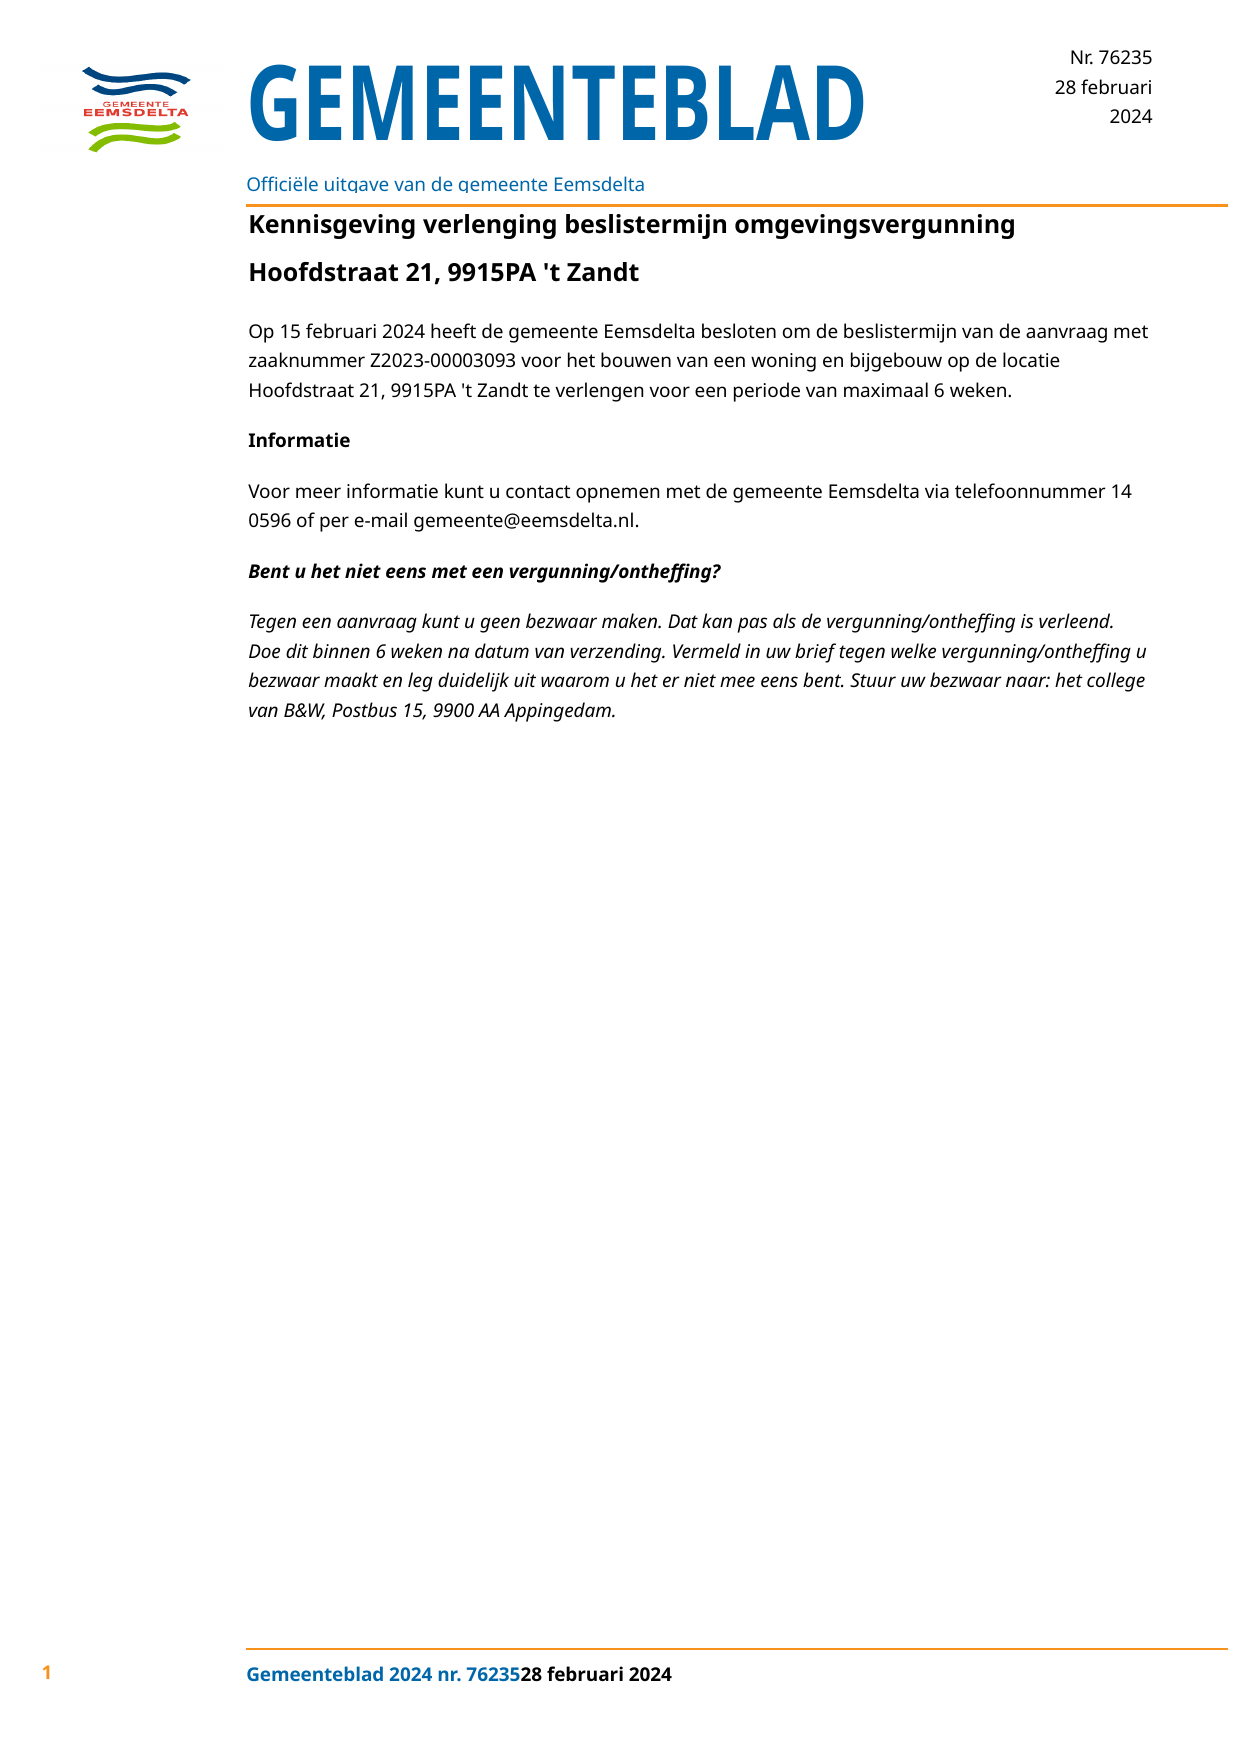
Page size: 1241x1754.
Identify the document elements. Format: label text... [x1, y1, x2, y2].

text Tegen een aanvraag kunt u geen bezwaar maken. Dat kan pas als de vergunning/ontheffing is verleend. Doe dit binnen 6 weken na datum van verzending. Vermeld in uw brief tegen welke vergunning/ontheffing u bezwaar maakt en leg duidelijk uit waarom u het er niet mee eens bent. Stuur uw bezwaar naar: het college van B&W, Postbus 15, 9900 AA Appingedam. [248, 608, 1152, 723]
text Voor meer informatie kunt u contact opnemen met de gemeente Eemsdelta via telefoonnummer 14 0596 of per e-mail gemeente@eemsdelta.nl. [248, 478, 1152, 533]
picture [41, 47, 231, 172]
text Op 15 februari 2024 heeft de gemeente Eemsdelta besloten om de beslistermijn van de aanvraag met zaaknummer Z2023-00003093 voor het bouwen van een woning en bijgebouw op de locatie Hoofdstraat 21, 9915PA 't Zandt te verlengen voor een periode van maximaal 6 weken. [248, 318, 1152, 403]
text Bent u het niet eens met een vergunning/ontheffing? [248, 558, 1152, 584]
text Informatie [248, 427, 1152, 453]
text Kennisgeving verlenging beslistermijn omgevingsvergunning Hoofdstraat 21, 9915PA 't Zandt [248, 207, 1152, 288]
